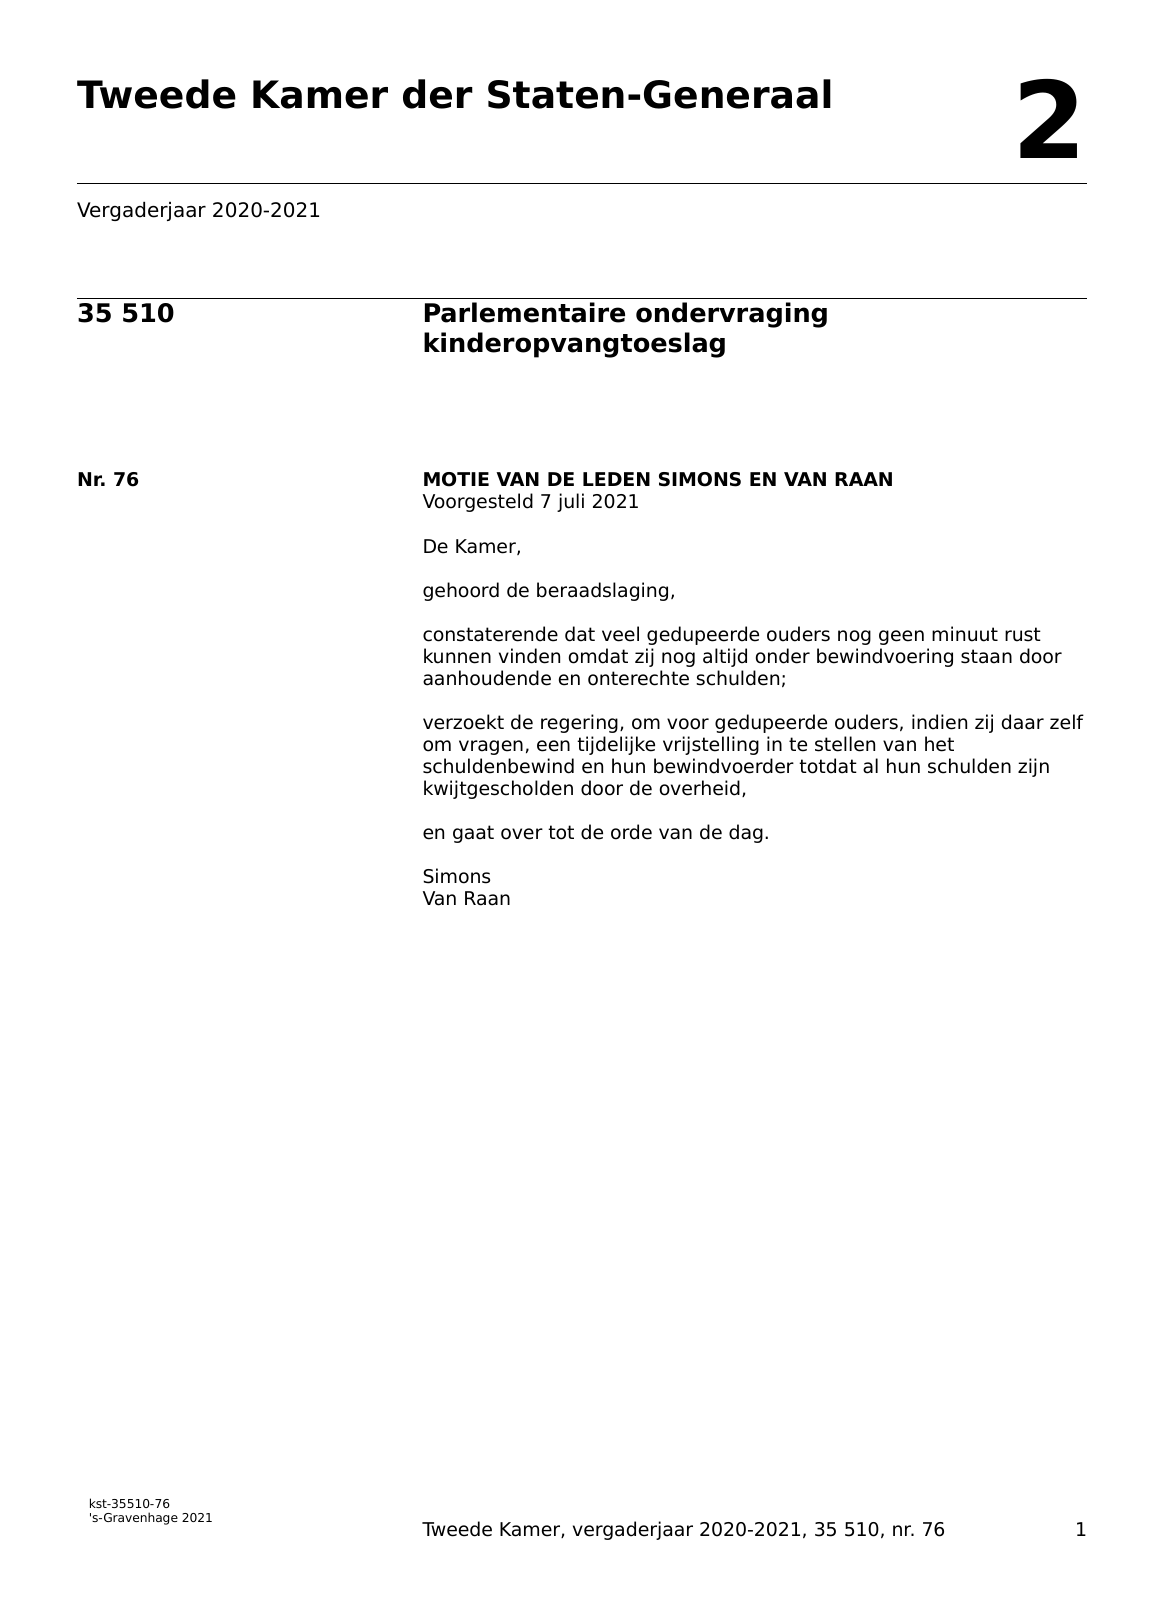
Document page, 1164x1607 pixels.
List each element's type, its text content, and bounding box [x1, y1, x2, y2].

table_cell Vergaderjaar 2020-2021 [77, 184, 1087, 298]
text 's-Gravenhage 2021 [88, 1511, 323, 1525]
text kst-35510-76 [88, 1497, 323, 1511]
text en gaat over tot de orde van de dag. [422, 822, 1087, 844]
table_header Tweede Kamer der Staten-Generaal [77, 59, 886, 183]
text Van Raan [422, 888, 1087, 910]
subtitle Nr. 76 MOTIE VAN DE LEDEN SIMONS EN VAN RAAN [77, 469, 1087, 491]
table_header 2 [886, 59, 1087, 183]
subtitle 35 510 Parlementaire ondervraging kinderopvangtoeslag [77, 299, 1087, 358]
text constaterende dat veel gedupeerde ouders nog geen minuut rust kunnen vinden omdat zij nog altijd onder bewindvoering staan door aanhoudende en onterechte schulden; [422, 624, 1087, 690]
text gehoord de beraadslaging, [422, 580, 1087, 602]
text De Kamer, [422, 536, 1087, 557]
text Voorgesteld 7 juli 2021 [422, 491, 1087, 513]
text Simons [422, 866, 1087, 888]
text verzoekt de regering, om voor gedupeerde ouders, indien zij daar zelf om vragen, een tijdelijke vrijstelling in te stellen van het schuldenbewind en hun bewindvoerder totdat al hun schulden zijn kwijtgescholden door de overheid, [422, 712, 1087, 800]
